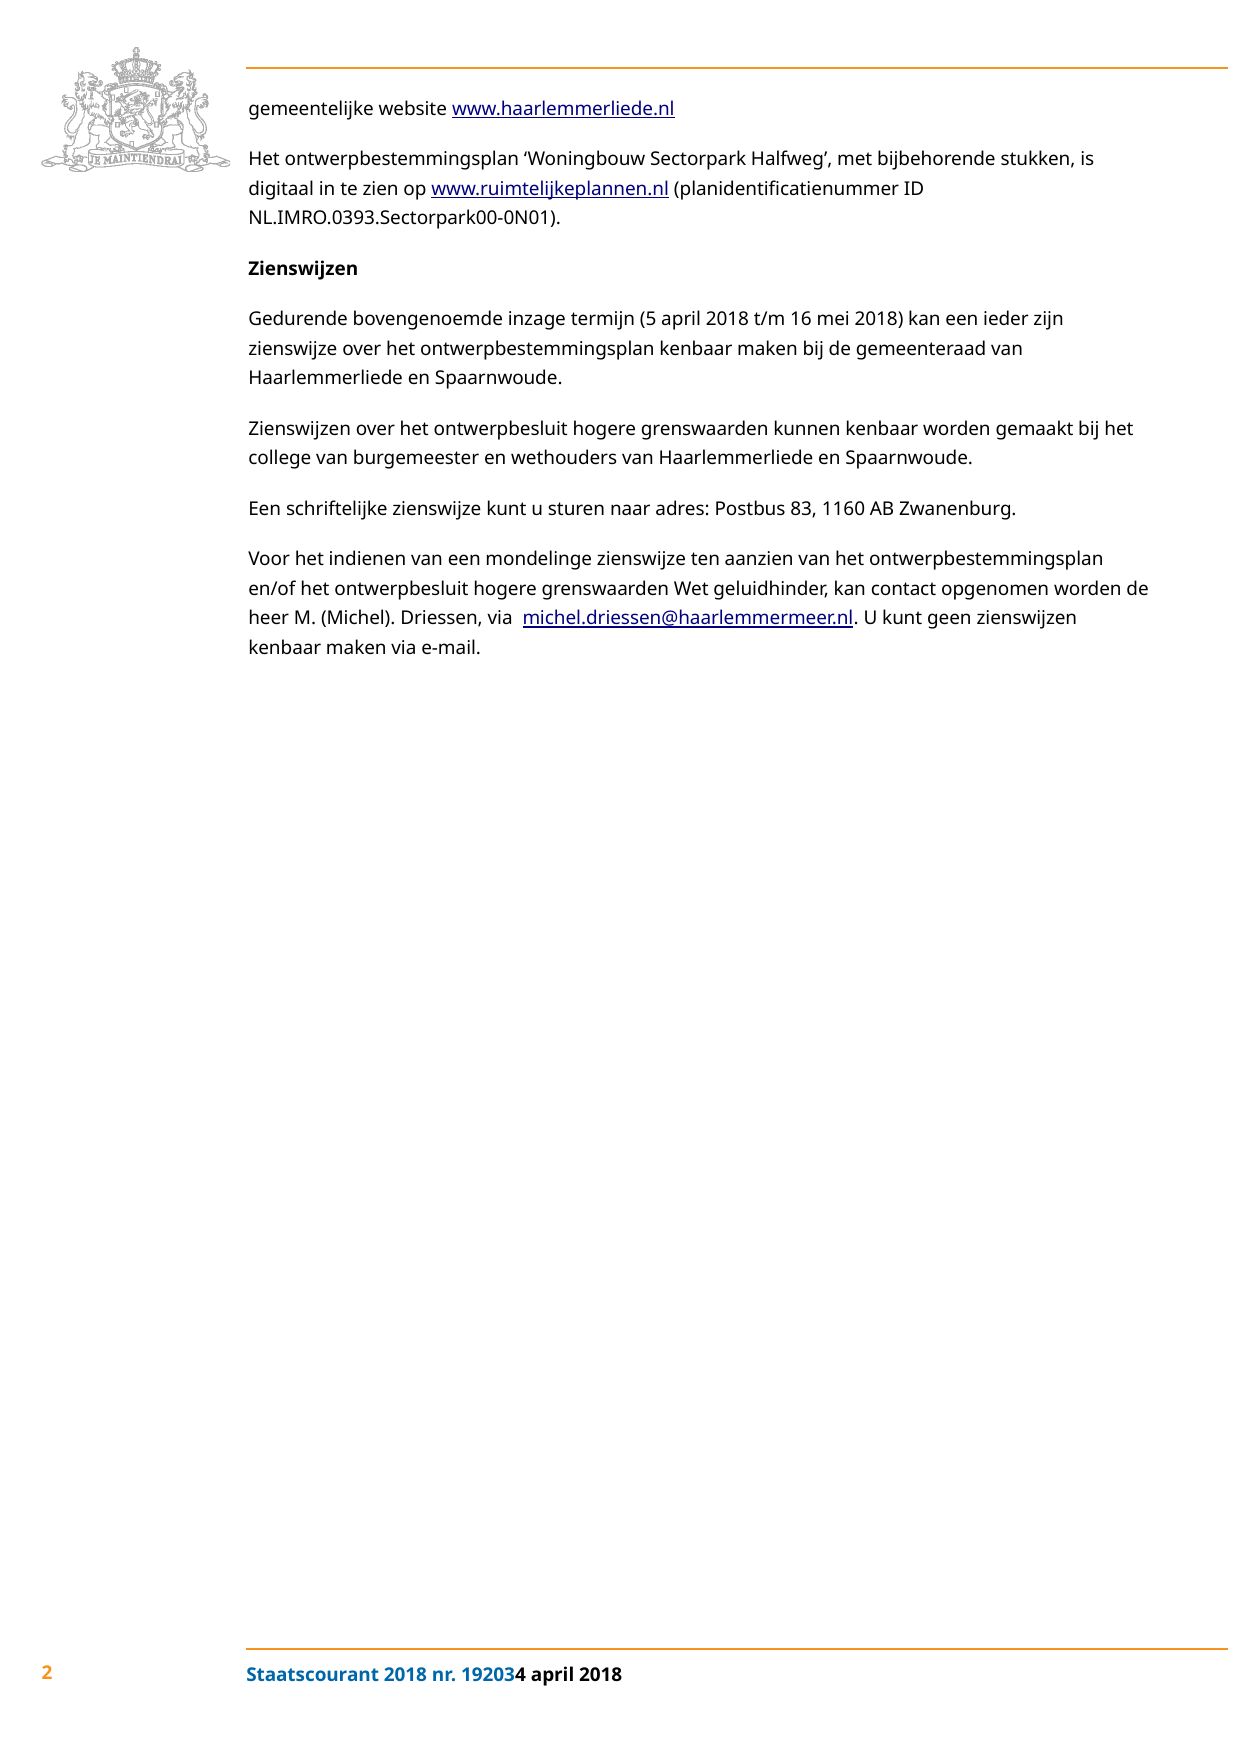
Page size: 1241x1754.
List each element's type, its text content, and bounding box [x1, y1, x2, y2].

text Een schriftelijke zienswijze kunt u sturen naar adres: Postbus 83, 1160 AB Zwanenburg. [248, 495, 1152, 521]
text gemeentelijke website www.haarlemmerliede.nl [248, 95, 1152, 121]
text Gedurende bovengenoemde inzage termijn (5 april 2018 t/m 16 mei 2018) kan een ieder zijn zienswijze over het ontwerpbestemmingsplan kenbaar maken bij de gemeenteraad van Haarlemmerliede en Spaarnwoude. [248, 305, 1152, 390]
text Zienswijzen [248, 255, 1152, 281]
text Zienswijzen over het ontwerpbesluit hogere grenswaarden kunnen kenbaar worden gemaakt bij het college van burgemeester en wethouders van Haarlemmerliede en Spaarnwoude. [248, 415, 1152, 470]
picture [41, 47, 231, 172]
text Voor het indienen van een mondelinge zienswijze ten aanzien van het ontwerpbestemmingsplan en/of het ontwerpbesluit hogere grenswaarden Wet geluidhinder, kan contact opgenomen worden de heer M. (Michel). Driessen, via michel.driessen@haarlemmermeer.nl. U kunt geen zienswijzen kenbaar maken via e-mail. [248, 545, 1152, 660]
text Het ontwerpbestemmingsplan ‘Woningbouw Sectorpark Halfweg’, met bijbehorende stukken, is digitaal in te zien op www.ruimtelijkeplannen.nl (planidentificatienummer ID NL.IMRO.0393.Sectorpark00-0N01). [248, 145, 1152, 230]
